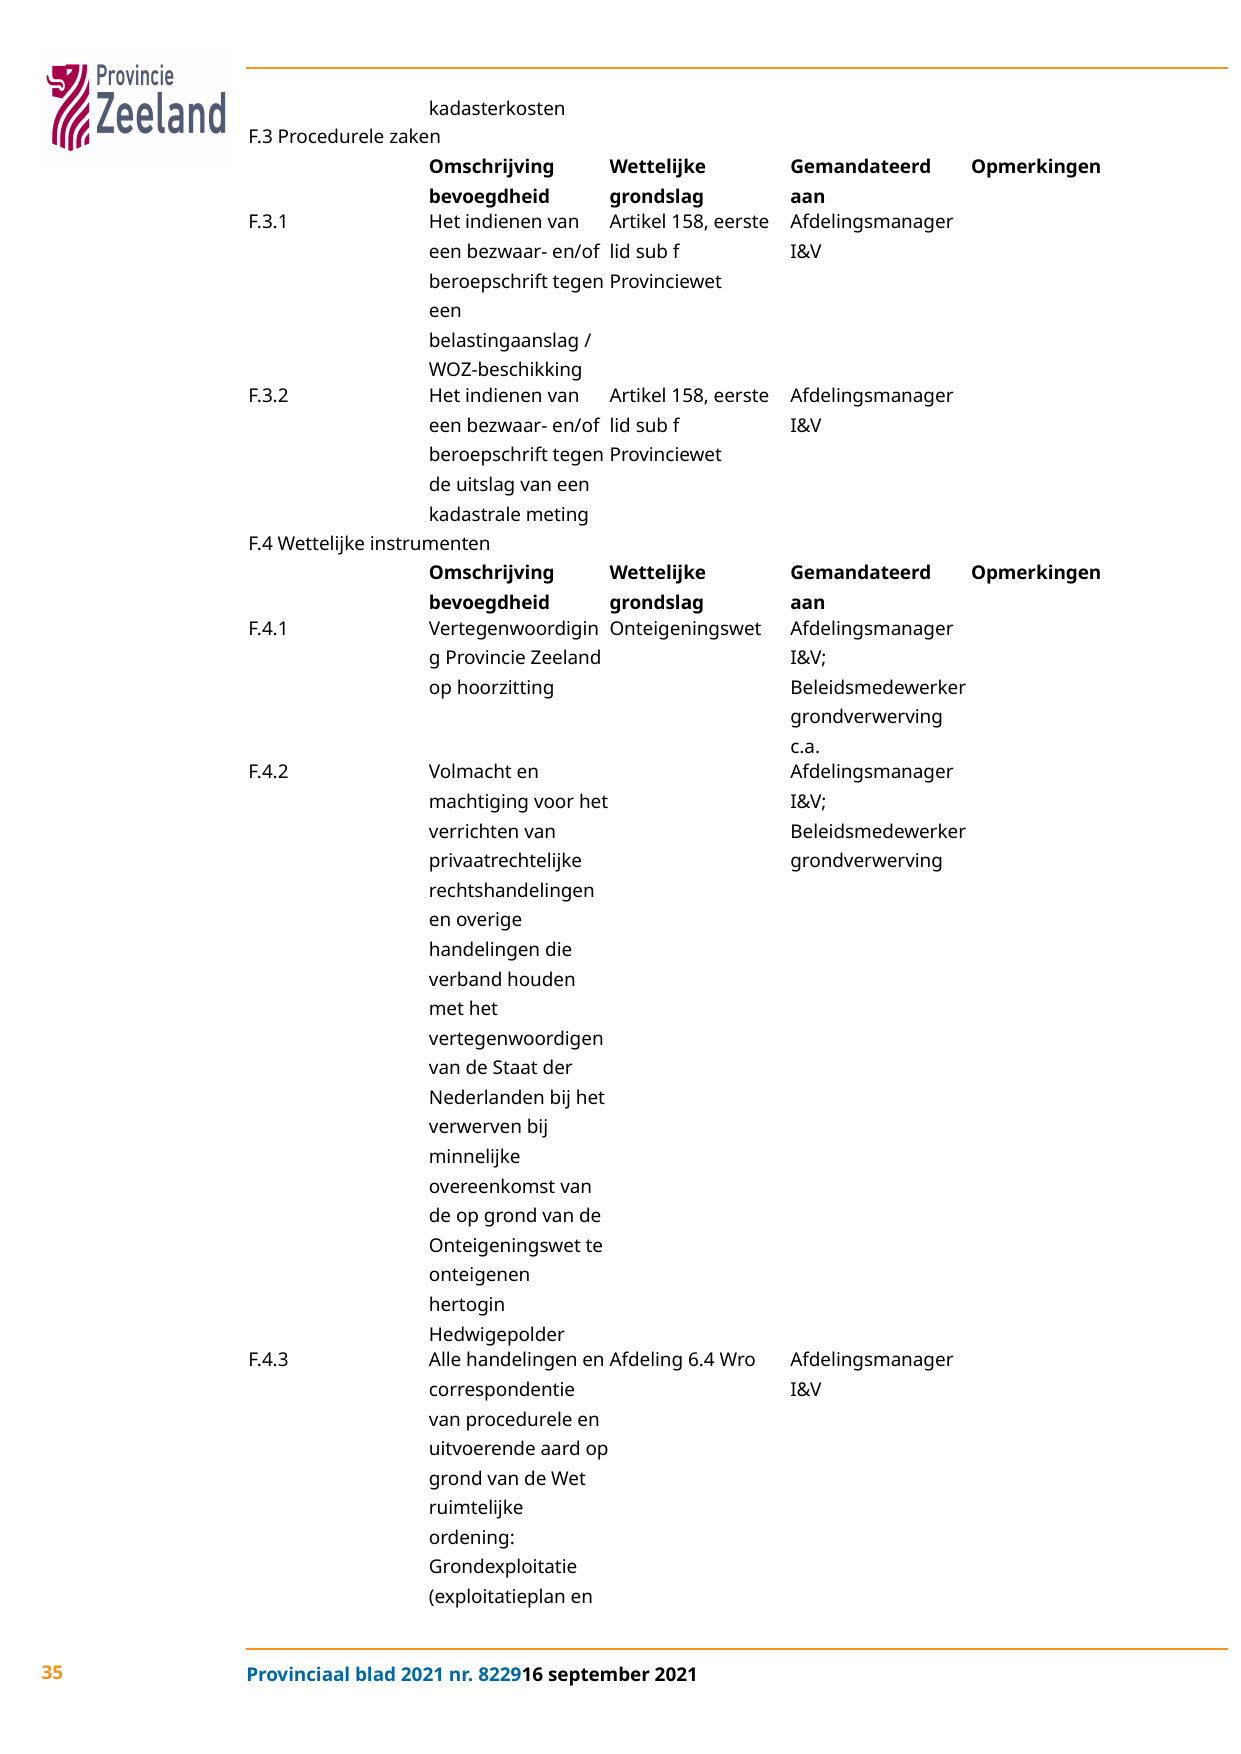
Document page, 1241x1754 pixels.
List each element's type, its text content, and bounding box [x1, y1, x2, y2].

table_cell kadasterkosten [429, 95, 609, 121]
table_cell [971, 615, 1152, 759]
text F.4 Wettelijke instrumenten [248, 530, 1152, 555]
table_cell Het indienen van een bezwaar- en/of beroepschrift tegen een belastingaanslag / WOZ-beschikking [429, 209, 609, 382]
table_cell Afdelingsmanager I&V [790, 209, 971, 382]
table_header [248, 154, 429, 209]
table_header Opmerkingen [971, 154, 1152, 209]
table_cell Onteigeningswet [609, 615, 790, 759]
table_header Omschrijving bevoegdheid [429, 559, 609, 615]
table_cell Alle handelingen en correspondentie van procedurele en uitvoerende aard op grond van de Wet ruimtelijke ordening: Grondexploitatie (exploitatieplan en [429, 1347, 609, 1609]
table_cell [971, 759, 1152, 1347]
table_cell [971, 1347, 1152, 1609]
table_cell F.4.3 [248, 1347, 429, 1609]
table_cell F.3.1 [248, 209, 429, 382]
table_header Wettelijke grondslag [609, 154, 790, 209]
table_cell F.3.2 [248, 383, 429, 526]
table_header Omschrijving bevoegdheid [429, 154, 609, 209]
table_header Wettelijke grondslag [609, 559, 790, 615]
table_header Opmerkingen [971, 559, 1152, 615]
text F.3 Procedurele zaken [248, 124, 1152, 149]
table_cell Afdeling 6.4 Wro [609, 1347, 790, 1609]
table_cell Artikel 158, eerste lid sub f Provinciewet [609, 383, 790, 526]
table_cell [248, 95, 429, 121]
picture [41, 47, 231, 172]
table_cell Vertegenwoordiging Provincie Zeeland op hoorzitting [429, 615, 609, 759]
table_cell Afdelingsmanager I&V [790, 383, 971, 526]
table_cell [971, 209, 1152, 382]
table_cell Afdelingsmanager I&V; Beleidsmedewerker grondverwerving [790, 759, 971, 1347]
table_cell F.4.2 [248, 759, 429, 1347]
table_cell F.4.1 [248, 615, 429, 759]
table_cell Volmacht en machtiging voor het verrichten van privaatrechtelijke rechtshandelingen en overige handelingen die verband houden met het vertegenwoordigen van de Staat der Nederlanden bij het verwerven bij minnelijke overeenkomst van de op grond van de Onteigeningswet te onteigenen hertogin Hedwigepolder [429, 759, 609, 1347]
table_cell Artikel 158, eerste lid sub f Provinciewet [609, 209, 790, 382]
table_cell [609, 95, 790, 121]
table_cell [971, 95, 1152, 121]
table_cell Het indienen van een bezwaar- en/of beroepschrift tegen de uitslag van een kadastrale meting [429, 383, 609, 526]
table_header Gemandateerd aan [790, 154, 971, 209]
table_cell Afdelingsmanager I&V [790, 1347, 971, 1609]
table_cell Afdelingsmanager I&V; Beleidsmedewerker grondverwerving c.a. [790, 615, 971, 759]
table_header [248, 559, 429, 615]
table_header Gemandateerd aan [790, 559, 971, 615]
table_cell [609, 759, 790, 1347]
table_cell [790, 95, 971, 121]
table_cell [971, 383, 1152, 526]
